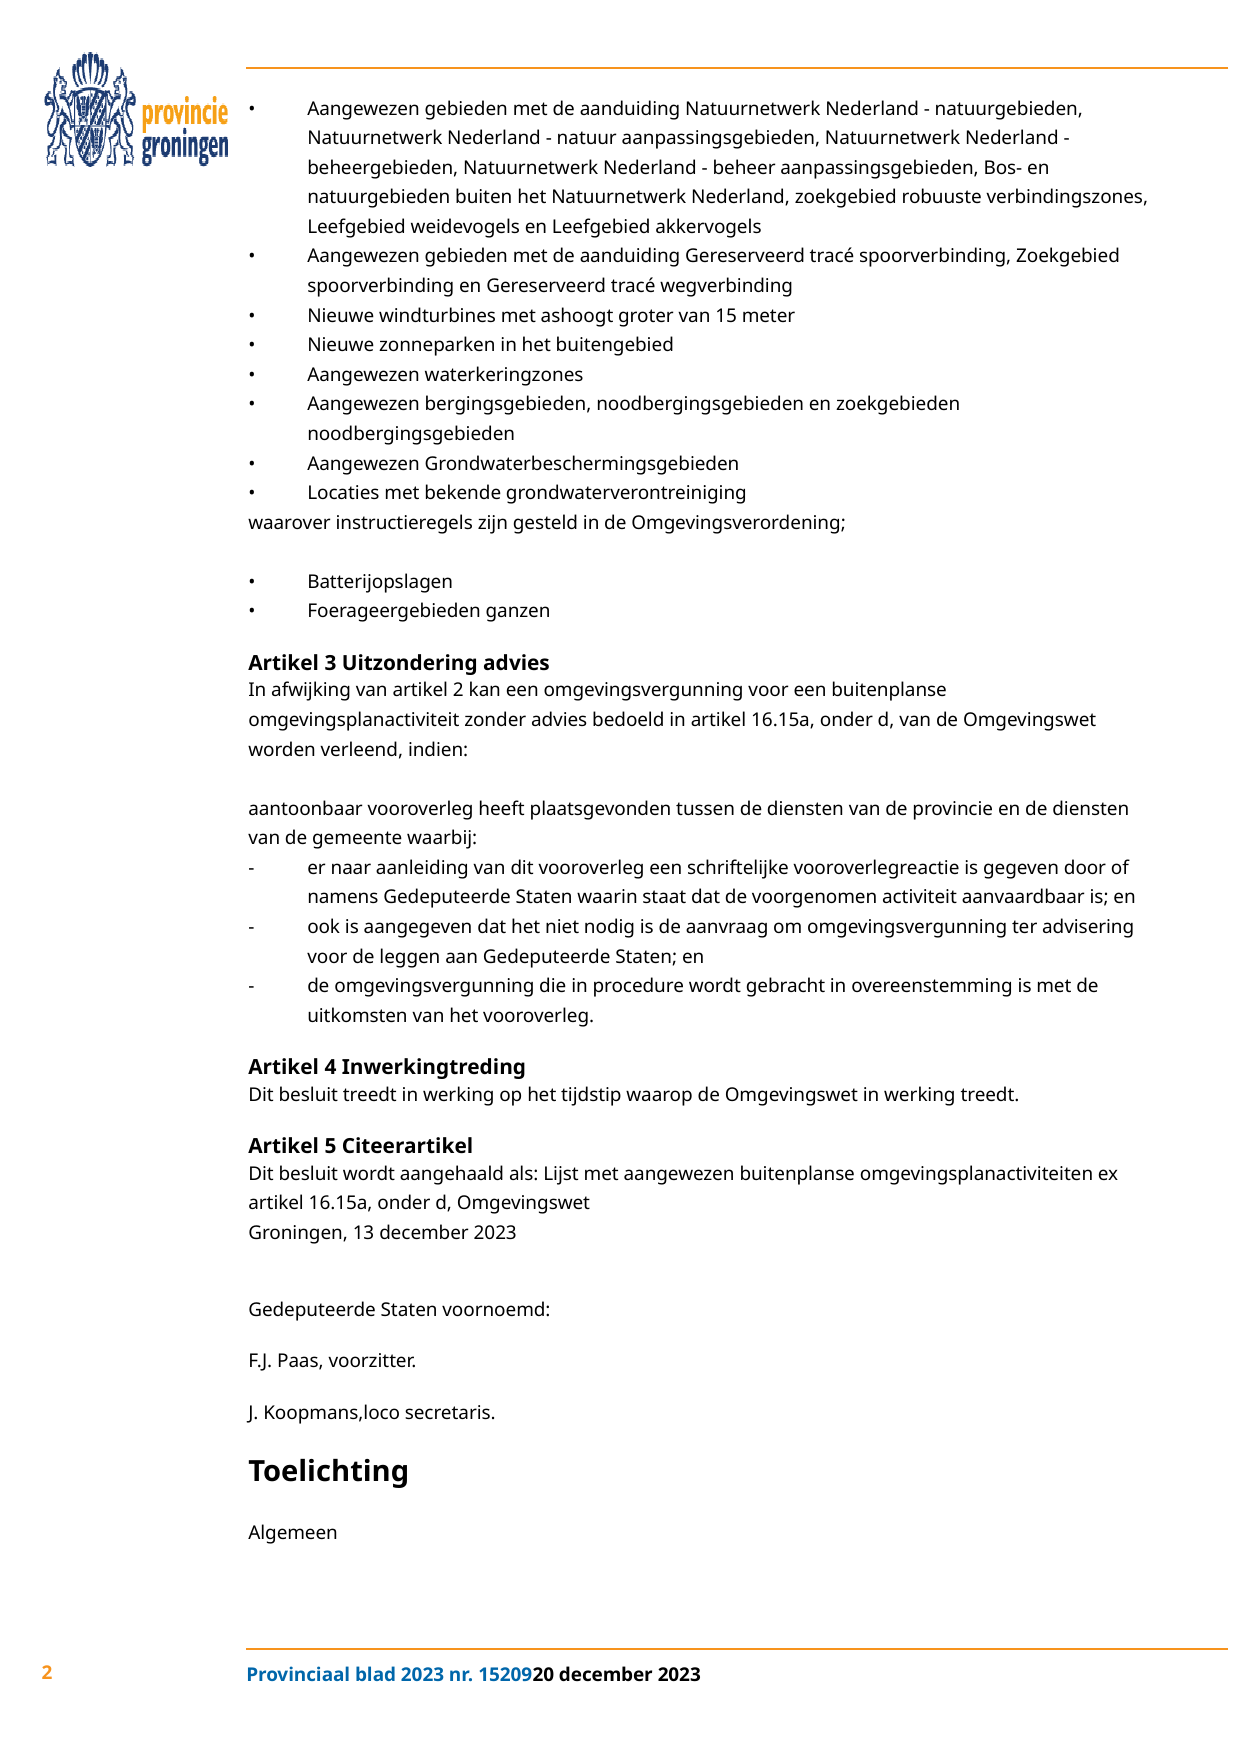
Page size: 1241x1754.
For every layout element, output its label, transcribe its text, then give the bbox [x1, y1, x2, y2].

text Algemeen [248, 1519, 1152, 1545]
list Aangewezen bergingsgebieden, noodbergingsgebieden en zoekgebieden noodbergingsgebieden [248, 391, 1152, 446]
text Artikel 3 Uitzondering advies [248, 648, 1152, 677]
list Batterijopslagen [248, 568, 1152, 594]
text Dit besluit wordt aangehaald als: Lijst met aangewezen buitenplanse omgevingsplanactiviteiten ex artikel 16.15a, onder d, Omgevingswet [248, 1160, 1152, 1215]
list Aangewezen Grondwaterbeschermingsgebieden [248, 450, 1152, 476]
list Aangewezen waterkeringzones [248, 361, 1152, 387]
picture [41, 47, 231, 172]
list Aangewezen gebieden met de aanduiding Natuurnetwerk Nederland - natuurgebieden, Natuurnetwerk Nederland - natuur aanpassingsgebieden, Natuurnetwerk Nederland - beheergebieden, Natuurnetwerk Nederland - beheer aanpassingsgebieden, Bos- en natuurgebieden buiten het Natuurnetwerk Nederland, zoekgebied robuuste verbindingszones, Leefgebied weidevogels en Leefgebied akkervogels [248, 95, 1152, 239]
list de omgevingsvergunning die in procedure wordt gebracht in overeenstemming is met de uitkomsten van het vooroverleg. [248, 972, 1152, 1028]
list Nieuwe zonneparken in het buitengebied [248, 331, 1152, 357]
list Nieuwe windturbines met ashoogt groter van 15 meter [248, 302, 1152, 328]
text waarover instructieregels zijn gesteld in de Omgevingsverordening; [248, 509, 1152, 535]
text Artikel 5 Citeerartikel [248, 1131, 1152, 1160]
text J. Koopmans,loco secretaris. [248, 1399, 1152, 1425]
text F.J. Paas, voorzitter. [248, 1347, 1152, 1373]
text Toelichting [248, 1450, 1152, 1490]
text Groningen, 13 december 2023 [248, 1219, 1152, 1244]
text Gedeputeerde Staten voornoemd: [248, 1296, 1152, 1322]
list Locaties met bekende grondwaterverontreiniging [248, 479, 1152, 505]
text Dit besluit treedt in werking op het tijdstip waarop de Omgevingswet in werking treedt. [248, 1081, 1152, 1107]
text aantoonbaar vooroverleg heeft plaatsgevonden tussen de diensten van de provincie en de diensten van de gemeente waarbij: [248, 795, 1152, 850]
list ook is aangegeven dat het niet nodig is de aanvraag om omgevingsvergunning ter advisering voor de leggen aan Gedeputeerde Staten; en [248, 913, 1152, 968]
list Foerageergebieden ganzen [248, 598, 1152, 623]
list er naar aanleiding van dit vooroverleg een schriftelijke vooroverlegreactie is gegeven door of namens Gedeputeerde Staten waarin staat dat de voorgenomen activiteit aanvaardbaar is; en [248, 854, 1152, 909]
text In afwijking van artikel 2 kan een omgevingsvergunning voor een buitenplanse omgevingsplanactiviteit zonder advies bedoeld in artikel 16.15a, onder d, van de Omgevingswet worden verleend, indien: [248, 677, 1152, 761]
list Aangewezen gebieden met de aanduiding Gereserveerd tracé spoorverbinding, Zoekgebied spoorverbinding en Gereserveerd tracé wegverbinding [248, 243, 1152, 298]
text Artikel 4 Inwerkingtreding [248, 1052, 1152, 1081]
